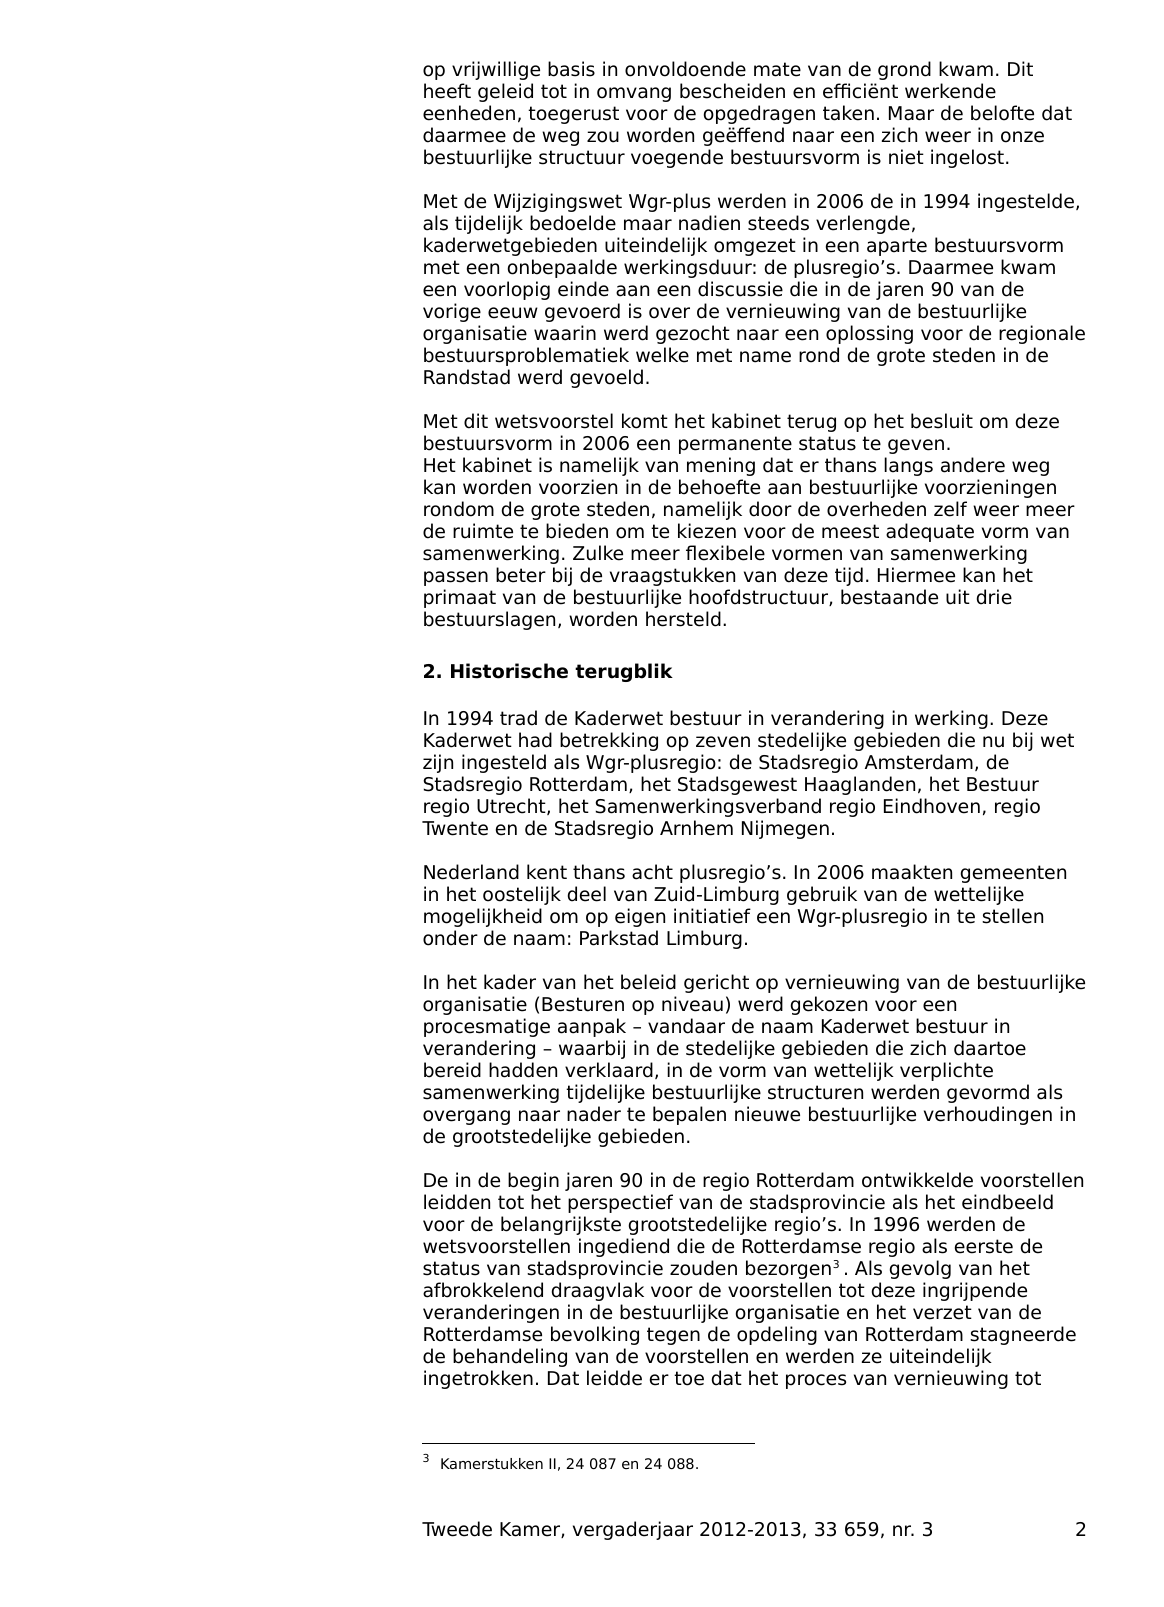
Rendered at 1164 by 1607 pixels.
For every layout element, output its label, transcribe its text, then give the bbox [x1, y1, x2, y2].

text Het kabinet is namelijk van mening dat er thans langs andere weg kan worden voorzien in de behoefte aan bestuurlijke voorzieningen rondom de grote steden, namelijk door de overheden zelf weer meer de ruimte te bieden om te kiezen voor de meest adequate vorm van samenwerking. Zulke meer flexibele vormen van samenwerking passen beter bij de vraagstukken van deze tijd. Hiermee kan het primaat van de bestuurlijke hoofdstructuur, bestaande uit drie bestuurslagen, worden hersteld. [422, 455, 1087, 631]
text In het kader van het beleid gericht op vernieuwing van de bestuurlijke organisatie (Besturen op niveau) werd gekozen voor een procesmatige aanpak – vandaar de naam Kaderwet bestuur in verandering – waarbij in de stedelijke gebieden die zich daartoe bereid hadden verklaard, in de vorm van wettelijk verplichte samenwerking tijdelijke bestuurlijke structuren werden gevormd als overgang naar nader te bepalen nieuwe bestuurlijke verhoudingen in de grootstedelijke gebieden. [422, 972, 1087, 1148]
text De in de begin jaren 90 in de regio Rotterdam ontwikkelde voorstellen leidden tot het perspectief van de stadsprovincie als het eindbeeld voor de belangrijkste grootstedelijke regio’s. In 1996 werden de wetsvoorstellen ingediend die de Rotterdamse regio als eerste de status van stadsprovincie zouden bezorgen. Als gevolg van het afbrokkelend draagvlak voor de voorstellen tot deze ingrijpende veranderingen in de bestuurlijke organisatie en het verzet van de Rotterdamse bevolking tegen de opdeling van Rotterdam stagneerde de behandeling van de voorstellen en werden ze uiteindelijk ingetrokken. Dat leidde er toe dat het proces van vernieuwing tot [422, 1170, 1087, 1390]
text Met de Wijzigingswet Wgr-plus werden in 2006 de in 1994 ingestelde, als tijdelijk bedoelde maar nadien steeds verlengde, kaderwetgebieden uiteindelijk omgezet in een aparte bestuursvorm met een onbepaalde werkingsduur: de plusregio’s. Daarmee kwam een voorlopig einde aan een discussie die in de jaren 90 van de vorige eeuw gevoerd is over de vernieuwing van de bestuurlijke organisatie waarin werd gezocht naar een oplossing voor de regionale bestuursproblematiek welke met name rond de grote steden in de Randstad werd gevoeld. [422, 191, 1087, 389]
text op vrijwillige basis in onvoldoende mate van de grond kwam. Dit heeft geleid tot in omvang bescheiden en efficiënt werkende eenheden, toegerust voor de opgedragen taken. Maar de belofte dat daarmee de weg zou worden geëffend naar een zich weer in onze bestuurlijke structuur voegende bestuursvorm is niet ingelost. [422, 59, 1087, 169]
text Met dit wetsvoorstel komt het kabinet terug op het besluit om deze bestuursvorm in 2006 een permanente status te geven. [422, 411, 1087, 455]
text In 1994 trad de Kaderwet bestuur in verandering in werking. Deze Kaderwet had betrekking op zeven stedelijke gebieden die nu bij wet zijn ingesteld als Wgr-plusregio: de Stadsregio Amsterdam, de Stadsregio Rotterdam, het Stadsgewest Haaglanden, het Bestuur regio Utrecht, het Samenwerkingsverband regio Eindhoven, regio Twente en de Stadsregio Arnhem Nijmegen. [422, 708, 1087, 840]
subtitle 2. Historische terugblik [422, 661, 1087, 683]
text Kamerstukken II, 24 087 en 24 088. [422, 1452, 1087, 1474]
text Nederland kent thans acht plusregio’s. In 2006 maakten gemeenten in het oostelijk deel van Zuid-Limburg gebruik van de wettelijke mogelijkheid om op eigen initiatief een Wgr-plusregio in te stellen onder de naam: Parkstad Limburg. [422, 862, 1087, 950]
